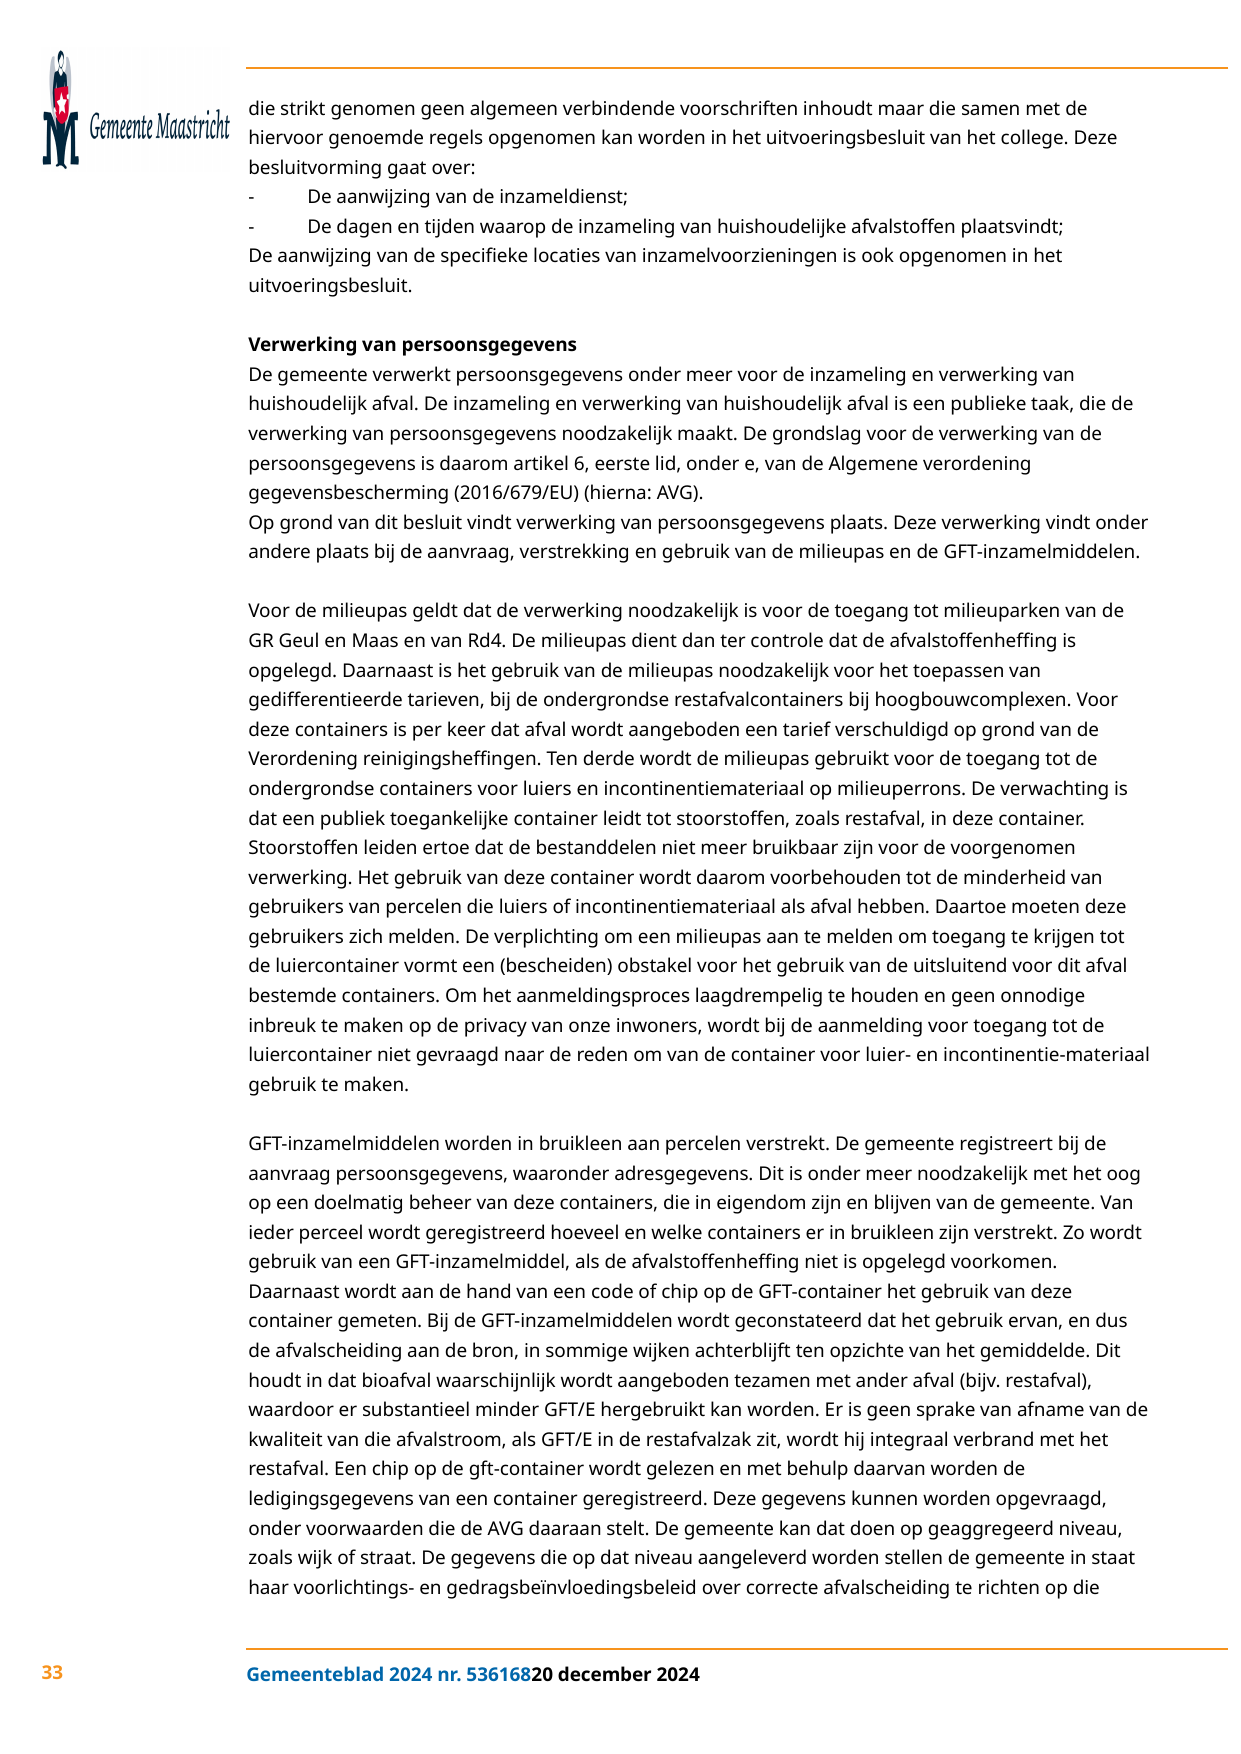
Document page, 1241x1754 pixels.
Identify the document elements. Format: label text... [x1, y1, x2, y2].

list De dagen en tijden waarop de inzameling van huishoudelijke afvalstoffen plaatsvindt; [248, 213, 1152, 239]
text Verwerking van persoonsgegevens [248, 331, 1152, 357]
picture [41, 47, 231, 172]
text De aanwijzing van de specifieke locaties van inzamelvoorzieningen is ook opgenomen in het uitvoeringsbesluit. [248, 243, 1152, 298]
text die strikt genomen geen algemeen verbindende voorschriften inhoudt maar die samen met de hiervoor genoemde regels opgenomen kan worden in het uitvoeringsbesluit van het college. Deze besluitvorming gaat over: [248, 95, 1152, 180]
text Op grond van dit besluit vindt verwerking van persoonsgegevens plaats. Deze verwerking vindt onder andere plaats bij de aanvraag, verstrekking en gebruik van de milieupas en de GFT-inzamelmiddelen. [248, 509, 1152, 564]
list De aanwijzing van de inzameldienst; [248, 183, 1152, 209]
text Voor de milieupas geldt dat de verwerking noodzakelijk is voor de toegang tot milieuparken van de GR Geul en Maas en van Rd4. De milieupas dient dan ter controle dat de afvalstoffenheffing is opgelegd. Daarnaast is het gebruik van de milieupas noodzakelijk voor het toepassen van gedifferentieerde tarieven, bij de ondergrondse restafvalcontainers bij hoogbouwcomplexen. Voor deze containers is per keer dat afval wordt aangeboden een tarief verschuldigd op grond van de Verordening reinigingsheffingen. Ten derde wordt de milieupas gebruikt voor de toegang tot de ondergrondse containers voor luiers en incontinentiemateriaal op milieuperrons. De verwachting is dat een publiek toegankelijke container leidt tot stoorstoffen, zoals restafval, in deze container. Stoorstoffen leiden ertoe dat de bestanddelen niet meer bruikbaar zijn voor de voorgenomen verwerking. Het gebruik van deze container wordt daarom voorbehouden tot de minderheid van gebruikers van percelen die luiers of incontinentiemateriaal als afval hebben. Daartoe moeten deze gebruikers zich melden. De verplichting om een milieupas aan te melden om toegang te krijgen tot de luiercontainer vormt een (bescheiden) obstakel voor het gebruik van de uitsluitend voor dit afval bestemde containers. Om het aanmeldingsproces laagdrempelig te houden en geen onnodige inbreuk te maken op de privacy van onze inwoners, wordt bij de aanmelding voor toegang tot de luiercontainer niet gevraagd naar de reden om van de container voor luier- en incontinentie-materiaal gebruik te maken. [248, 598, 1152, 1097]
text GFT-inzamelmiddelen worden in bruikleen aan percelen verstrekt. De gemeente registreert bij de aanvraag persoonsgegevens, waaronder adresgegevens. Dit is onder meer noodzakelijk met het oog op een doelmatig beheer van deze containers, die in eigendom zijn en blijven van de gemeente. Van ieder perceel wordt geregistreerd hoeveel en welke containers er in bruikleen zijn verstrekt. Zo wordt gebruik van een GFT-inzamelmiddel, als de afvalstoffenheffing niet is opgelegd voorkomen. Daarnaast wordt aan de hand van een code of chip op de GFT-container het gebruik van deze container gemeten. Bij de GFT-inzamelmiddelen wordt geconstateerd dat het gebruik ervan, en dus de afvalscheiding aan de bron, in sommige wijken achterblijft ten opzichte van het gemiddelde. Dit houdt in dat bioafval waarschijnlijk wordt aangeboden tezamen met ander afval (bijv. restafval), waardoor er substantieel minder GFT/E hergebruikt kan worden. Er is geen sprake van afname van de kwaliteit van die afvalstroom, als GFT/E in de restafvalzak zit, wordt hij integraal verbrand met het restafval. Een chip op de gft-container wordt gelezen en met behulp daarvan worden de ledigingsgegevens van een container geregistreerd. Deze gegevens kunnen worden opgevraagd, onder voorwaarden die de AVG daaraan stelt. De gemeente kan dat doen op geaggregeerd niveau, zoals wijk of straat. De gegevens die op dat niveau aangeleverd worden stellen de gemeente in staat haar voorlichtings- en gedragsbeïnvloedingsbeleid over correcte afvalscheiding te richten op die [248, 1130, 1152, 1600]
text De gemeente verwerkt persoonsgegevens onder meer voor de inzameling en verwerking van huishoudelijk afval. De inzameling en verwerking van huishoudelijk afval is een publieke taak, die de verwerking van persoonsgegevens noodzakelijk maakt. De grondslag voor de verwerking van de persoonsgegevens is daarom artikel 6, eerste lid, onder e, van de Algemene verordening gegevensbescherming (2016/679/EU) (hierna: AVG). [248, 361, 1152, 505]
